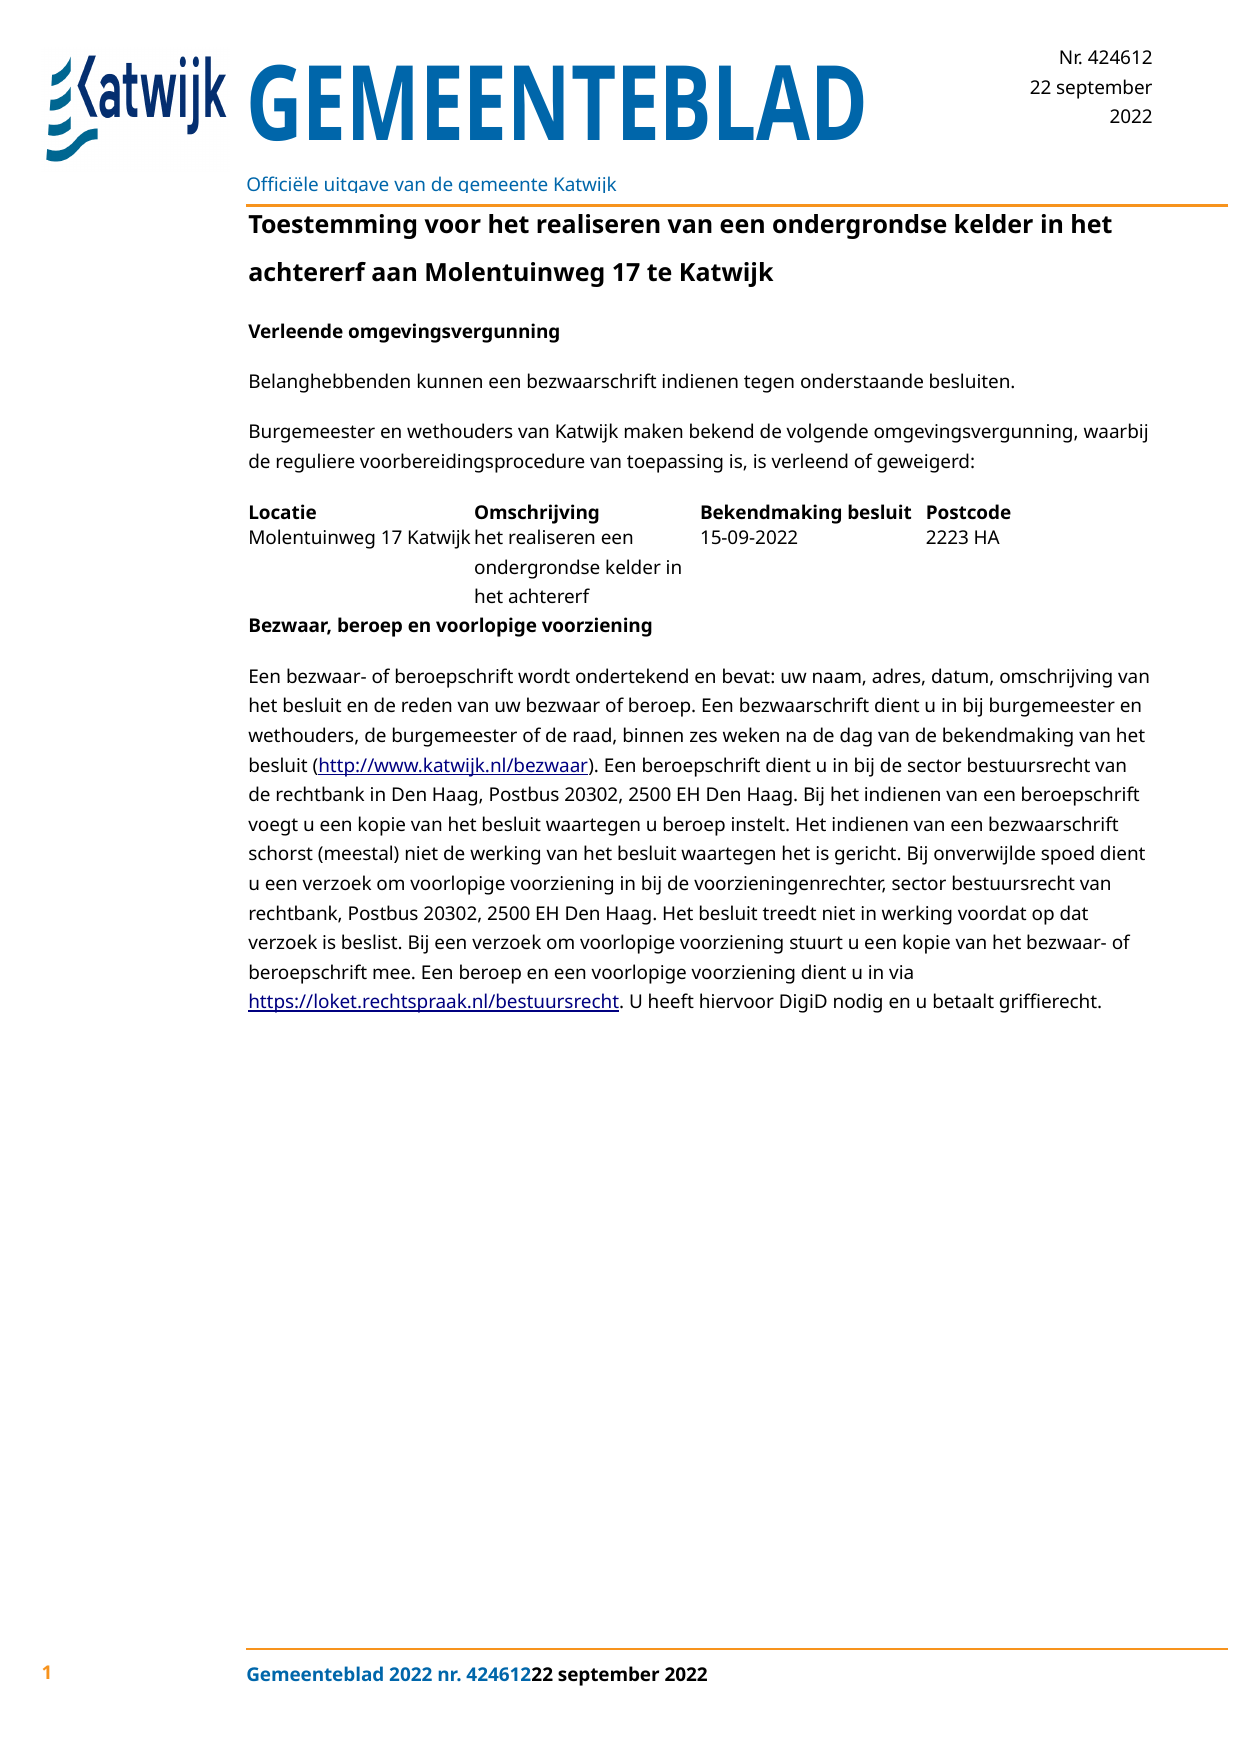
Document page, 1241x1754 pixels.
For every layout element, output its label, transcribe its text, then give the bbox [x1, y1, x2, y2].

table_cell 15-09-2022 [700, 525, 926, 609]
text Een bezwaar- of beroepschrift wordt ondertekend en bevat: uw naam, adres, datum, omschrijving van het besluit en de reden van uw bezwaar of beroep. Een bezwaarschrift dient u in bij burgemeester en wethouders, de burgemeester of de raad, binnen zes weken na de dag van de bekendmaking van het besluit (http://www.katwijk.nl/bezwaar). Een beroepschrift dient u in bij de sector bestuursrecht van de rechtbank in Den Haag, Postbus 20302, 2500 EH Den Haag. Bij het indienen van een beroepschrift voegt u een kopie van het besluit waartegen u beroep instelt. Het indienen van een bezwaarschrift schorst (meestal) niet de werking van het besluit waartegen het is gericht. Bij onverwijlde spoed dient u een verzoek om voorlopige voorziening in bij de voorzieningenrechter, sector bestuursrecht van rechtbank, Postbus 20302, 2500 EH Den Haag. Het besluit treedt niet in werking voordat op dat verzoek is beslist. Bij een verzoek om voorlopige voorziening stuurt u een kopie van het bezwaar- of beroepschrift mee. Een beroep en een voorlopige voorziening dient u in via https://loket.rechtspraak.nl/bestuursrecht. U heeft hiervoor DigiD nodig en u betaalt griffierecht. [248, 663, 1152, 1014]
table_header Postcode [926, 499, 1152, 524]
table_header Omschrijving [474, 499, 700, 524]
text Toestemming voor het realiseren van een ondergrondse kelder in het achtererf aan Molentuinweg 17 te Katwijk [248, 207, 1152, 288]
table_cell het realiseren een ondergrondse kelder in het achtererf [474, 525, 700, 609]
text Burgemeester en wethouders van Katwijk maken bekend de volgende omgevingsvergunning, waarbij de reguliere voorbereidingsprocedure van toepassing is, is verleend of geweigerd: [248, 419, 1152, 474]
table_cell Molentuinweg 17 Katwijk [248, 525, 474, 609]
table_cell 2223 HA [926, 525, 1152, 609]
text Verleende omgevingsvergunning [248, 318, 1152, 344]
table_header Bekendmaking besluit [700, 499, 926, 524]
table_header Locatie [248, 499, 474, 524]
text Bezwaar, beroep en voorlopige voorziening [248, 613, 1152, 638]
picture [41, 47, 231, 172]
text Belanghebbenden kunnen een bezwaarschrift indienen tegen onderstaande besluiten. [248, 368, 1152, 394]
